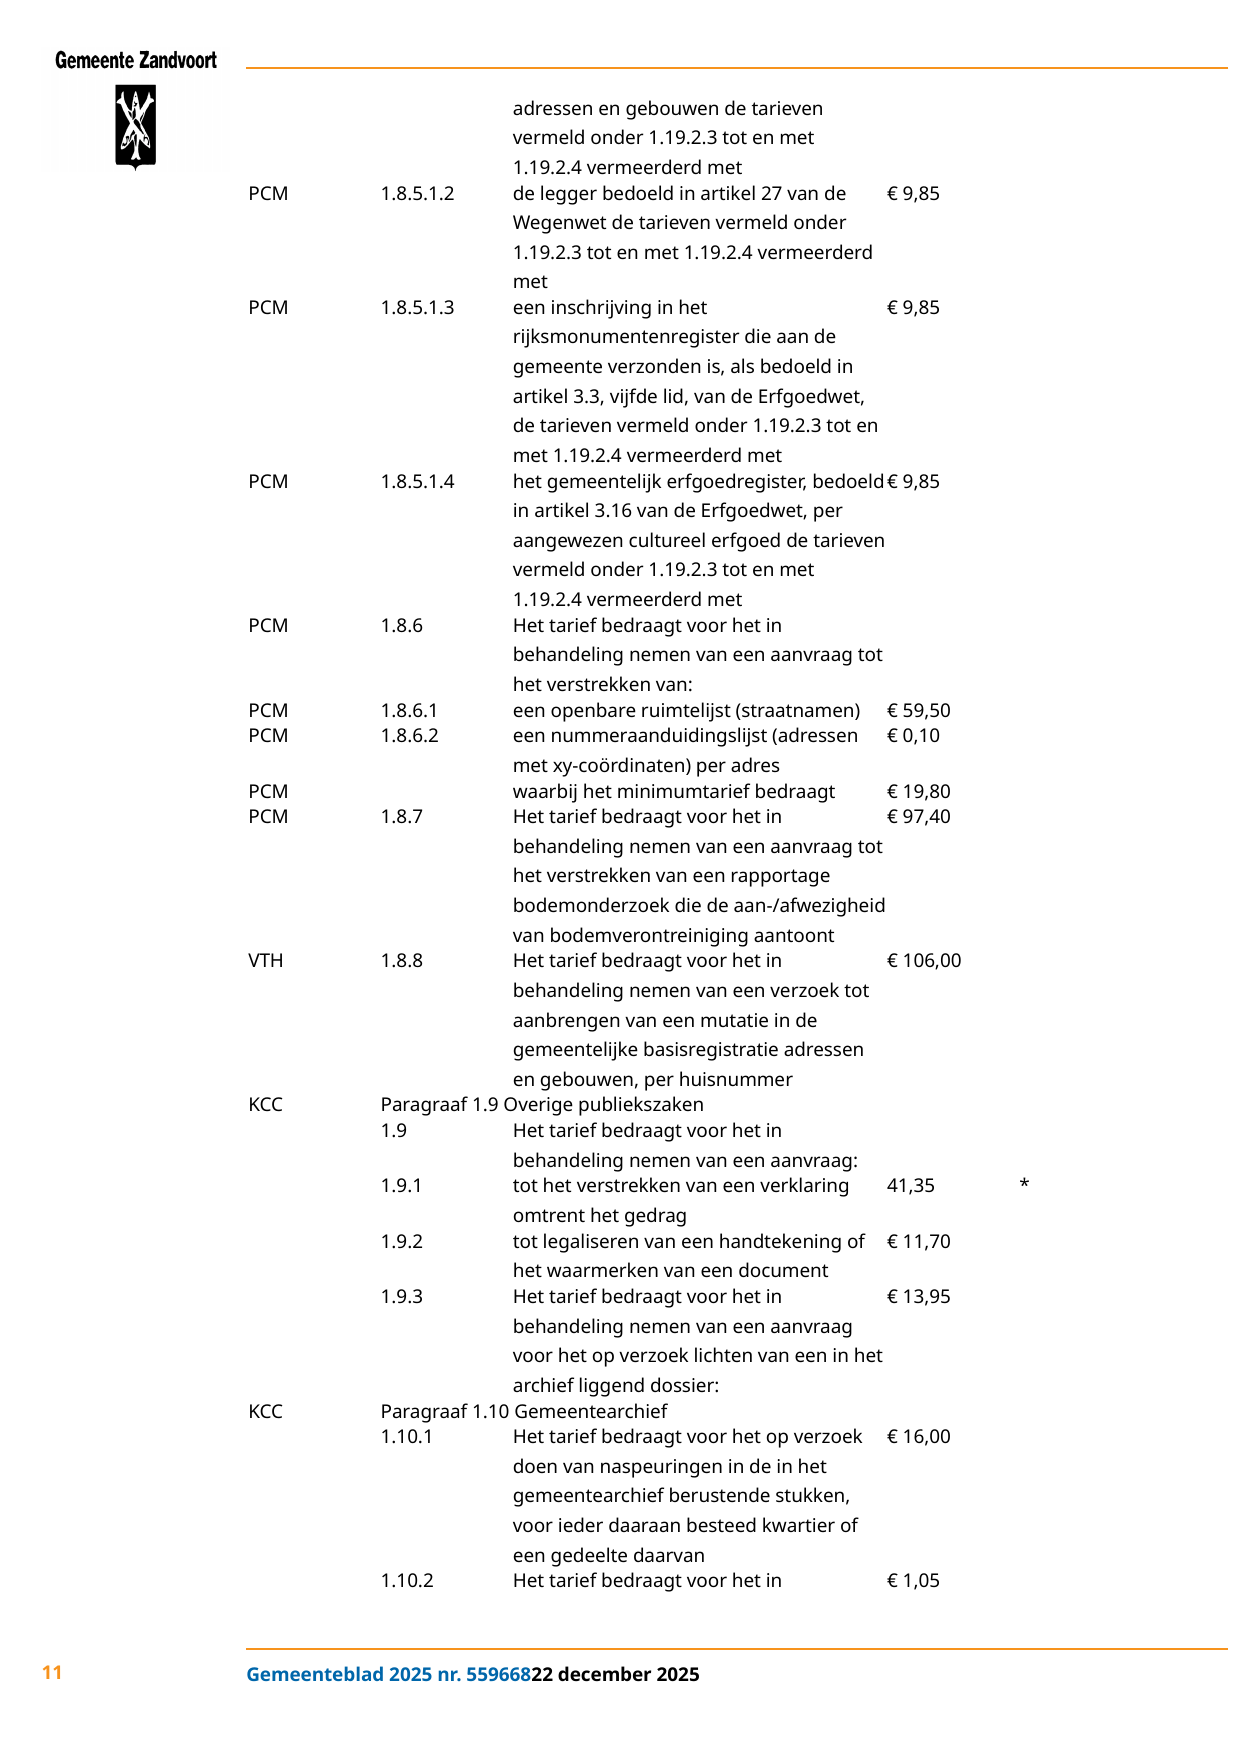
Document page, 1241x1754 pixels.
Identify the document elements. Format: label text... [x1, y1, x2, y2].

table_cell het gemeentelijk erfgoedregister, bedoeld in artikel 3.16 van de Erfgoedwet, per aangewezen cultureel erfgoed de tarieven vermeld onder 1.19.2.3 tot en met 1.19.2.4 vermeerderd met [513, 468, 887, 612]
table_cell € 16,00 [887, 1424, 1019, 1568]
table_cell [1019, 612, 1152, 697]
table_cell 1.9.1 [380, 1173, 513, 1228]
table_cell [248, 1424, 380, 1568]
table_cell Het tarief bedraagt voor het in behandeling nemen van een aanvraag voor het op verzoek lichten van een in het archief liggend dossier: [513, 1283, 887, 1398]
table_cell [1019, 804, 1152, 948]
table_cell [1019, 1228, 1152, 1283]
table_cell PCM [248, 468, 380, 612]
table_cell [248, 1228, 380, 1283]
table_cell tot legaliseren van een handtekening of het waarmerken van een document [513, 1228, 887, 1283]
table_cell Het tarief bedraagt voor het op verzoek doen van naspeuringen in de in het gemeentearchief berustende stukken, voor ieder daaraan besteed kwartier of een gedeelte daarvan [513, 1424, 887, 1568]
table_cell € 13,95 [887, 1283, 1019, 1398]
table_cell 1.8.6.2 [380, 723, 513, 778]
table_cell 41,35 [887, 1173, 1019, 1228]
table_cell Het tarief bedraagt voor het in behandeling nemen van een aanvraag tot het verstrekken van: [513, 612, 887, 697]
table_cell [887, 1092, 1019, 1117]
table_cell een nummeraanduidingslijst (adressen met xy-coördinaten) per adres [513, 723, 887, 778]
table_cell [887, 1398, 1019, 1423]
table_cell de legger bedoeld in artikel 27 van de Wegenwet de tarieven vermeld onder 1.19.2.3 tot en met 1.19.2.4 vermeerderd met [513, 180, 887, 294]
table_cell een openbare ruimtelijst (straatnamen) [513, 697, 887, 722]
table_cell [1019, 697, 1152, 722]
table_cell 1.9.2 [380, 1228, 513, 1283]
table_cell PCM [248, 612, 380, 697]
table_cell [248, 1283, 380, 1398]
picture [41, 47, 231, 172]
table_cell Het tarief bedraagt voor het in behandeling nemen van een verzoek tot aanbrengen van een mutatie in de gemeentelijke basisregistratie adressen en gebouwen, per huisnummer [513, 948, 887, 1092]
table_cell PCM [248, 723, 380, 778]
table_cell € 11,70 [887, 1228, 1019, 1283]
table_cell 1.10.2 [380, 1568, 513, 1593]
table_cell [1019, 468, 1152, 612]
table_cell 1.9 [380, 1118, 513, 1173]
table_cell [887, 612, 1019, 697]
table_cell [1019, 1283, 1152, 1398]
table_cell [1019, 1424, 1152, 1568]
table_cell * [1019, 1173, 1152, 1228]
table_cell € 1,05 [887, 1568, 1019, 1593]
table_cell [1019, 1118, 1152, 1173]
table_cell PCM [248, 778, 380, 803]
table_cell KCC [248, 1092, 380, 1117]
table_cell [1019, 1568, 1152, 1593]
table_cell 1.8.6.1 [380, 697, 513, 722]
table_cell [380, 778, 513, 803]
table_cell 1.8.5.1.2 [380, 180, 513, 294]
table_cell VTH [248, 948, 380, 1092]
table_cell [887, 95, 1019, 180]
table_cell Het tarief bedraagt voor het in behandeling nemen van een aanvraag tot het verstrekken van een rapportage bodemonderzoek die de aan-/afwezigheid van bodemverontreiniging aantoont [513, 804, 887, 948]
table_cell [248, 95, 380, 180]
table_cell PCM [248, 697, 380, 722]
table_cell tot het verstrekken van een verklaring omtrent het gedrag [513, 1173, 887, 1228]
table_cell [248, 1118, 380, 1173]
table_cell [248, 1173, 380, 1228]
table_cell € 9,85 [887, 180, 1019, 294]
table_cell PCM [248, 804, 380, 948]
table_cell € 9,85 [887, 468, 1019, 612]
table_cell 1.8.8 [380, 948, 513, 1092]
table_cell [1019, 95, 1152, 180]
table_cell [1019, 1398, 1152, 1423]
table_cell € 0,10 [887, 723, 1019, 778]
table_cell 1.8.7 [380, 804, 513, 948]
table_cell [887, 1118, 1019, 1173]
table_cell KCC [248, 1398, 380, 1423]
table_cell Het tarief bedraagt voor het in behandeling nemen van een aanvraag: [513, 1118, 887, 1173]
table_cell waarbij het minimumtarief bedraagt [513, 778, 887, 803]
table_cell [1019, 1092, 1152, 1117]
table_cell € 19,80 [887, 778, 1019, 803]
table_cell [1019, 778, 1152, 803]
table_cell [248, 1568, 380, 1593]
table_cell adressen en gebouwen de tarieven vermeld onder 1.19.2.3 tot en met 1.19.2.4 vermeerderd met [513, 95, 887, 180]
table_cell 1.8.6 [380, 612, 513, 697]
table_cell € 106,00 [887, 948, 1019, 1092]
table_cell [1019, 948, 1152, 1092]
table_cell 1.9.3 [380, 1283, 513, 1398]
table_cell [1019, 294, 1152, 468]
table_cell PCM [248, 180, 380, 294]
table_cell PCM [248, 294, 380, 468]
table_cell € 59,50 [887, 697, 1019, 722]
table_cell Het tarief bedraagt voor het in [513, 1568, 887, 1593]
table_cell 1.10.1 [380, 1424, 513, 1568]
table_cell € 97,40 [887, 804, 1019, 948]
table_cell Paragraaf 1.10 Gemeentearchief [380, 1398, 887, 1423]
table_cell € 9,85 [887, 294, 1019, 468]
table_cell een inschrijving in het rijksmonumentenregister die aan de gemeente verzonden is, als bedoeld in artikel 3.3, vijfde lid, van de Erfgoedwet, de tarieven vermeld onder 1.19.2.3 tot en met 1.19.2.4 vermeerderd met [513, 294, 887, 468]
table_cell Paragraaf 1.9 Overige publiekszaken [380, 1092, 887, 1117]
table_cell [1019, 180, 1152, 294]
table_cell 1.8.5.1.3 [380, 294, 513, 468]
table_cell 1.8.5.1.4 [380, 468, 513, 612]
table_cell [1019, 723, 1152, 778]
table_cell [380, 95, 513, 180]
